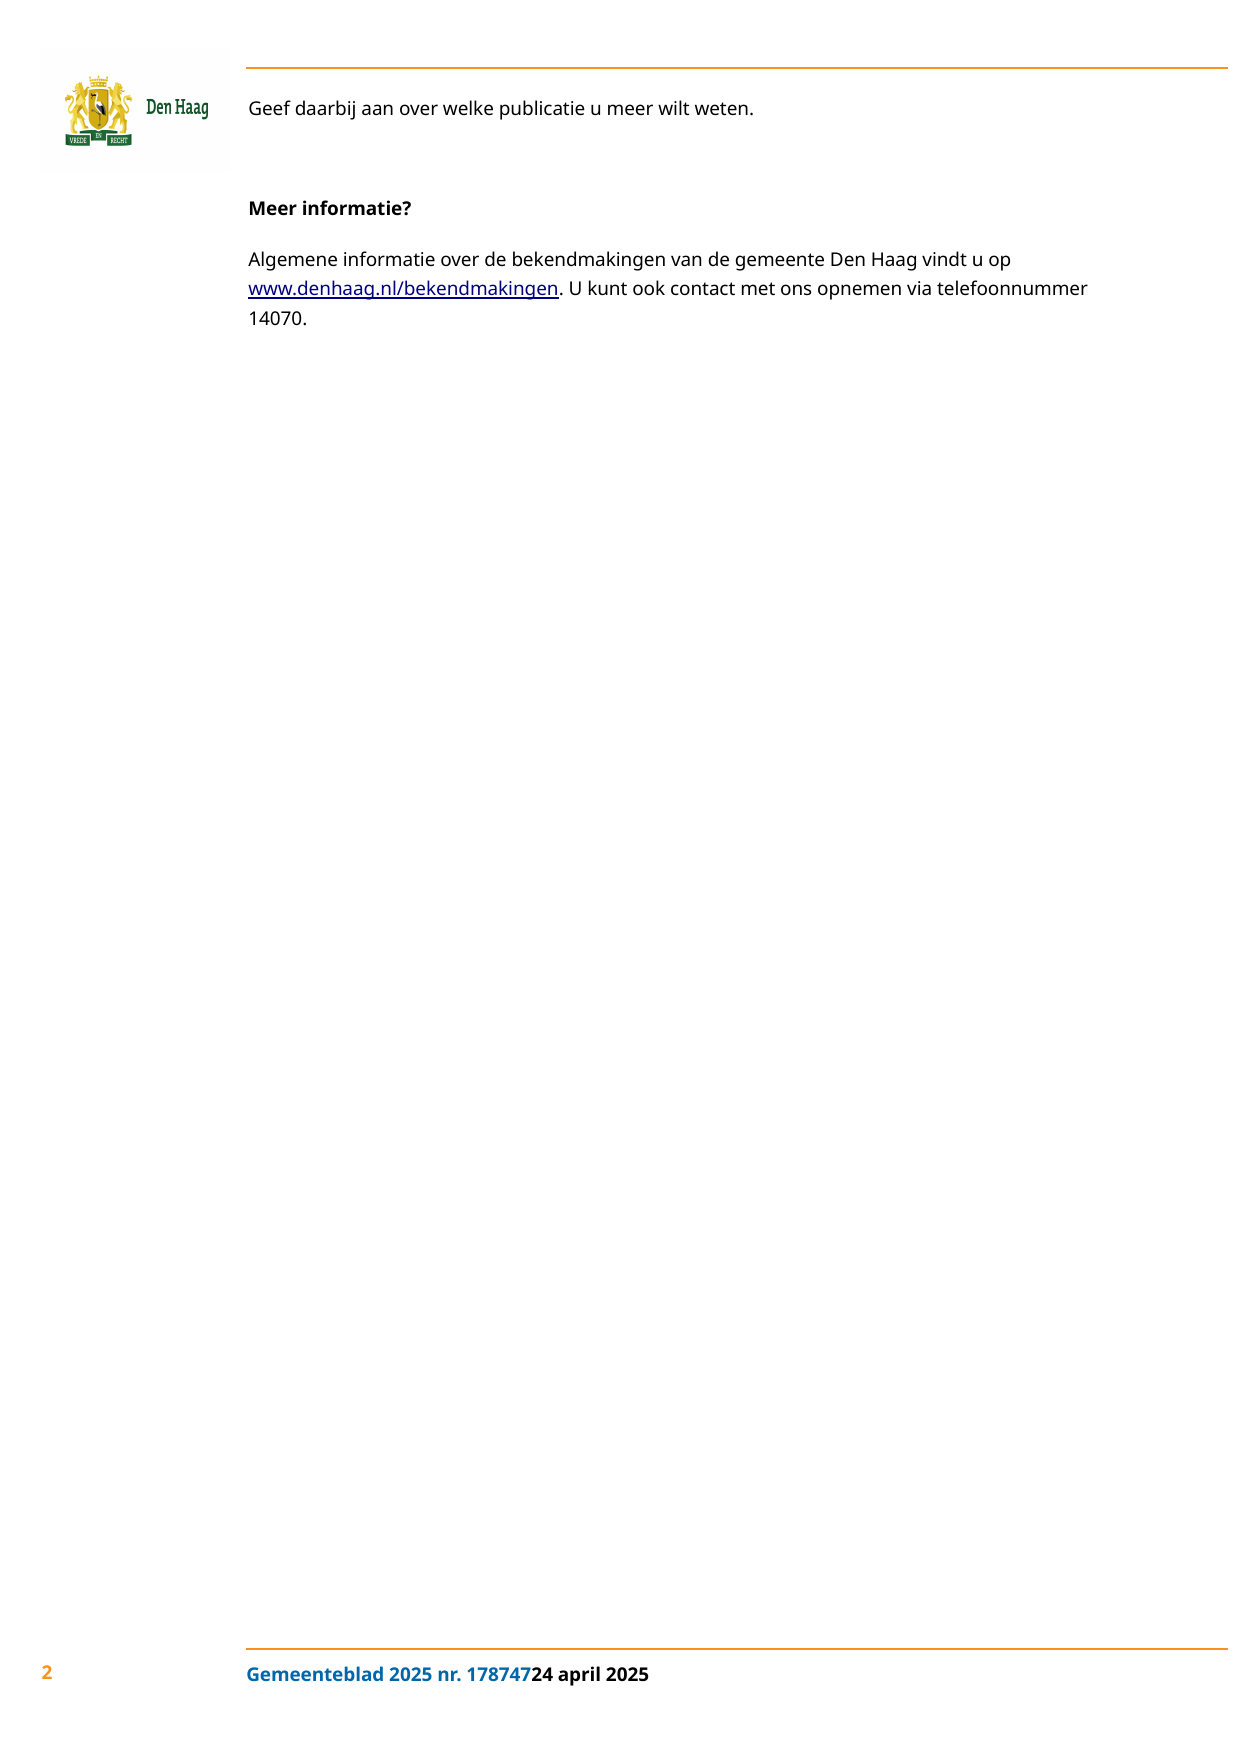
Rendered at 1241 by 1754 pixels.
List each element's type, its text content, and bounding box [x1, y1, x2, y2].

text Algemene informatie over de bekendmakingen van de gemeente Den Haag vindt u op www.denhaag.nl/bekendmakingen. U kunt ook contact met ons opnemen via telefoonnummer 14070. [248, 246, 1152, 331]
text Geef daarbij aan over welke publicatie u meer wilt weten. [248, 95, 1152, 121]
text Meer informatie? [248, 196, 1152, 221]
picture [41, 47, 231, 172]
